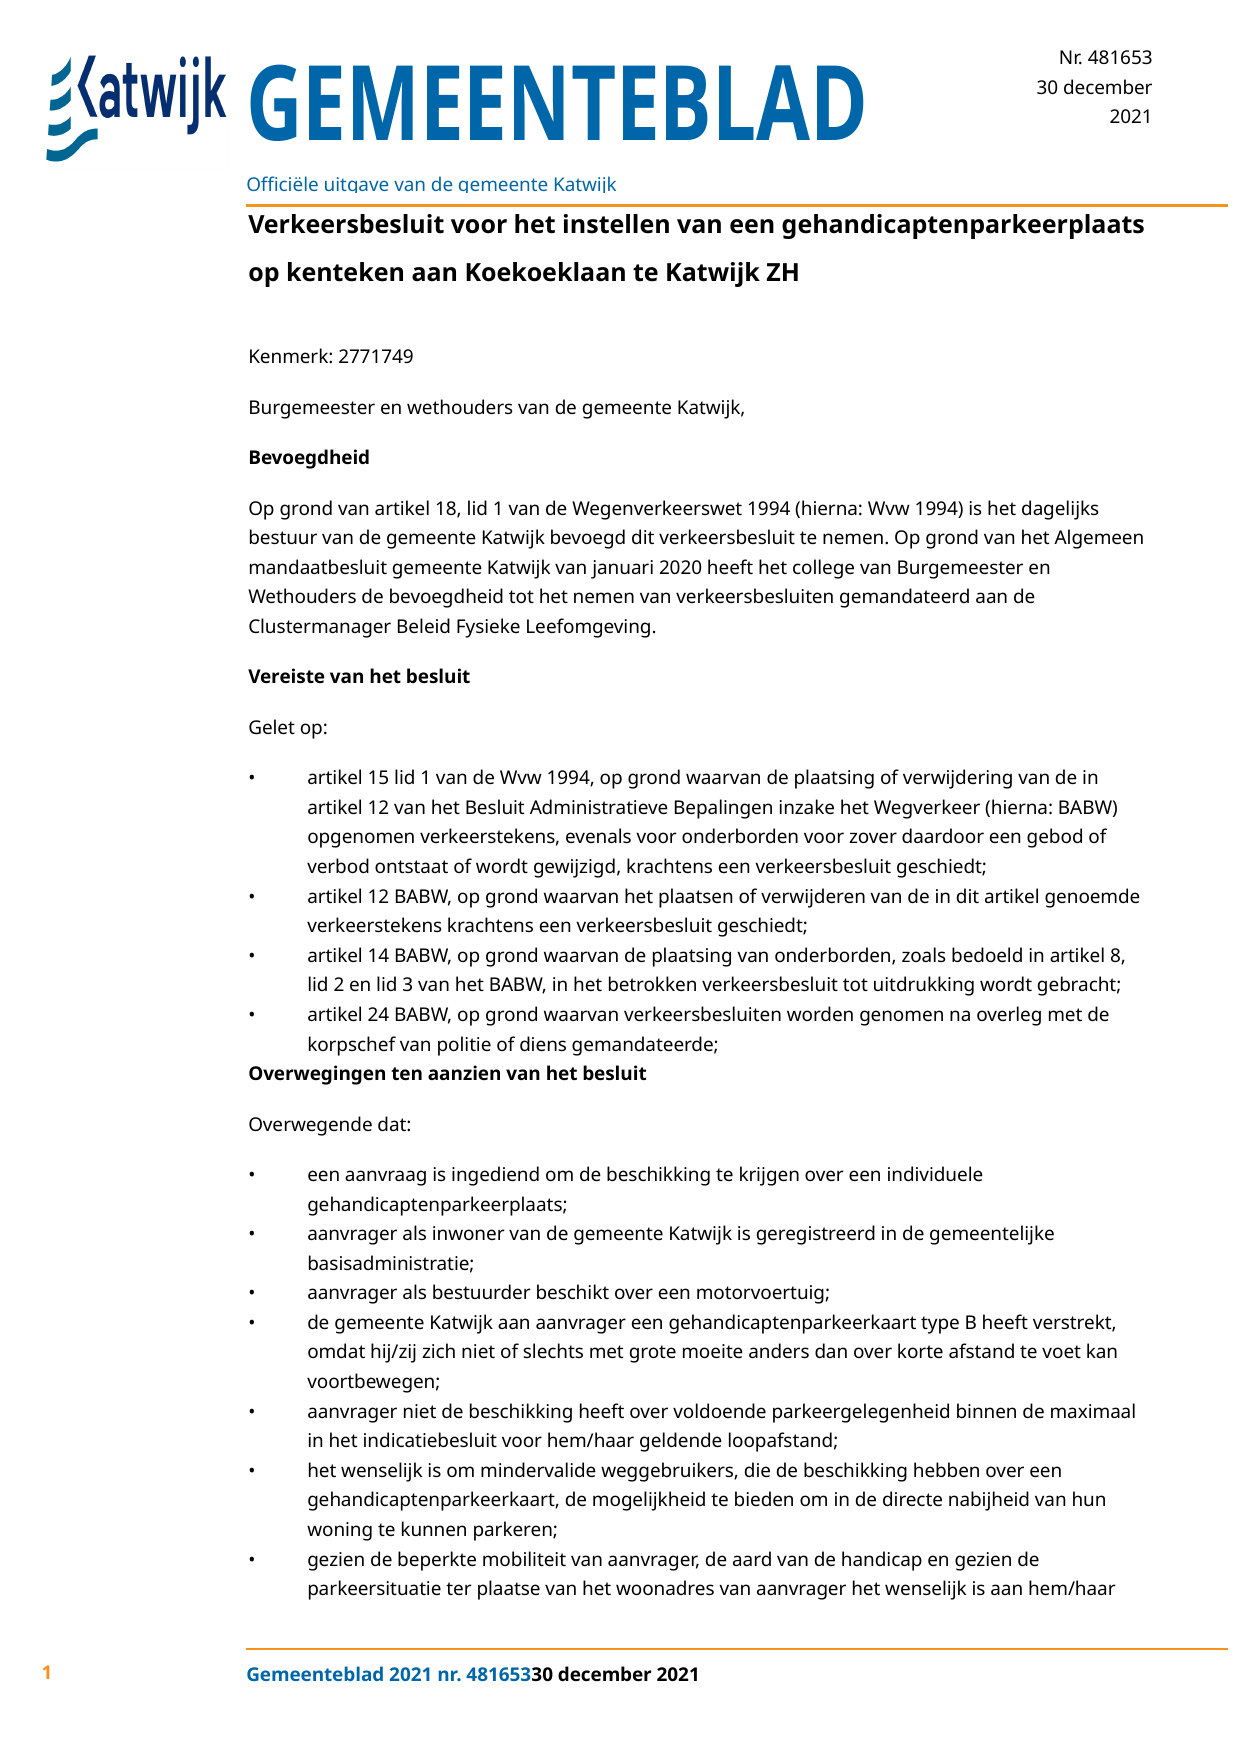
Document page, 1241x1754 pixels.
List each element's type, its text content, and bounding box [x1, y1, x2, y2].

list de gemeente Katwijk aan aanvrager een gehandicaptenparkeerkaart type B heeft verstrekt, omdat hij/zij zich niet of slechts met grote moeite anders dan over korte afstand te voet kan voortbewegen; [248, 1309, 1152, 1394]
list artikel 15 lid 1 van de Wvw 1994, op grond waarvan de plaatsing of verwijdering van de in artikel 12 van het Besluit Administratieve Bepalingen inzake het Wegverkeer (hierna: BABW) opgenomen verkeerstekens, evenals voor onderborden voor zover daardoor een gebod of verbod ontstaat of wordt gewijzigd, krachtens een verkeersbesluit geschiedt; [248, 764, 1152, 879]
text Bevoegdheid [248, 444, 1152, 470]
list aanvrager als bestuurder beschikt over een motorvoertuig; [248, 1279, 1152, 1305]
text Vereiste van het besluit [248, 664, 1152, 689]
picture [41, 47, 231, 172]
list een aanvraag is ingediend om de beschikking te krijgen over een individuele gehandicaptenparkeerplaats; [248, 1161, 1152, 1216]
list aanvrager als inwoner van de gemeente Katwijk is geregistreerd in de gemeentelijke basisadministratie; [248, 1220, 1152, 1276]
list artikel 24 BABW, op grond waarvan verkeersbesluiten worden genomen na overleg met de korpschef van politie of diens gemandateerde; [248, 1001, 1152, 1056]
text Verkeersbesluit voor het instellen van een gehandicaptenparkeerplaats op kenteken aan Koekoeklaan te Katwijk ZH [248, 207, 1152, 288]
text Op grond van artikel 18, lid 1 van de Wegenverkeerswet 1994 (hierna: Wvw 1994) is het dagelijks bestuur van de gemeente Katwijk bevoegd dit verkeersbesluit te nemen. Op grond van het Algemeen mandaatbesluit gemeente Katwijk van januari 2020 heeft het college van Burgemeester en Wethouders de bevoegdheid tot het nemen van verkeersbesluiten gemandateerd aan de Clustermanager Beleid Fysieke Leefomgeving. [248, 495, 1152, 639]
text Gelet op: [248, 714, 1152, 740]
text Burgemeester en wethouders van de gemeente Katwijk, [248, 394, 1152, 420]
text Overwegingen ten aanzien van het besluit [248, 1060, 1152, 1086]
list artikel 12 BABW, op grond waarvan het plaatsen of verwijderen van de in dit artikel genoemde verkeerstekens krachtens een verkeersbesluit geschiedt; [248, 883, 1152, 938]
list het wenselijk is om mindervalide weggebruikers, die de beschikking hebben over een gehandicaptenparkeerkaart, de mogelijkheid te bieden om in de directe nabijheid van hun woning te kunnen parkeren; [248, 1457, 1152, 1542]
list gezien de beperkte mobiliteit van aanvrager, de aard van de handicap en gezien de parkeersituatie ter plaatse van het woonadres van aanvrager het wenselijk is aan hem/haar [248, 1546, 1152, 1601]
text Overwegende dat: [248, 1111, 1152, 1136]
list artikel 14 BABW, op grond waarvan de plaatsing van onderborden, zoals bedoeld in artikel 8, lid 2 en lid 3 van het BABW, in het betrokken verkeersbesluit tot uitdrukking wordt gebracht; [248, 942, 1152, 997]
list aanvrager niet de beschikking heeft over voldoende parkeergelegenheid binnen de maximaal in het indicatiebesluit voor hem/haar geldende loopafstand; [248, 1398, 1152, 1453]
text Kenmerk: 2771749 [248, 344, 1152, 369]
